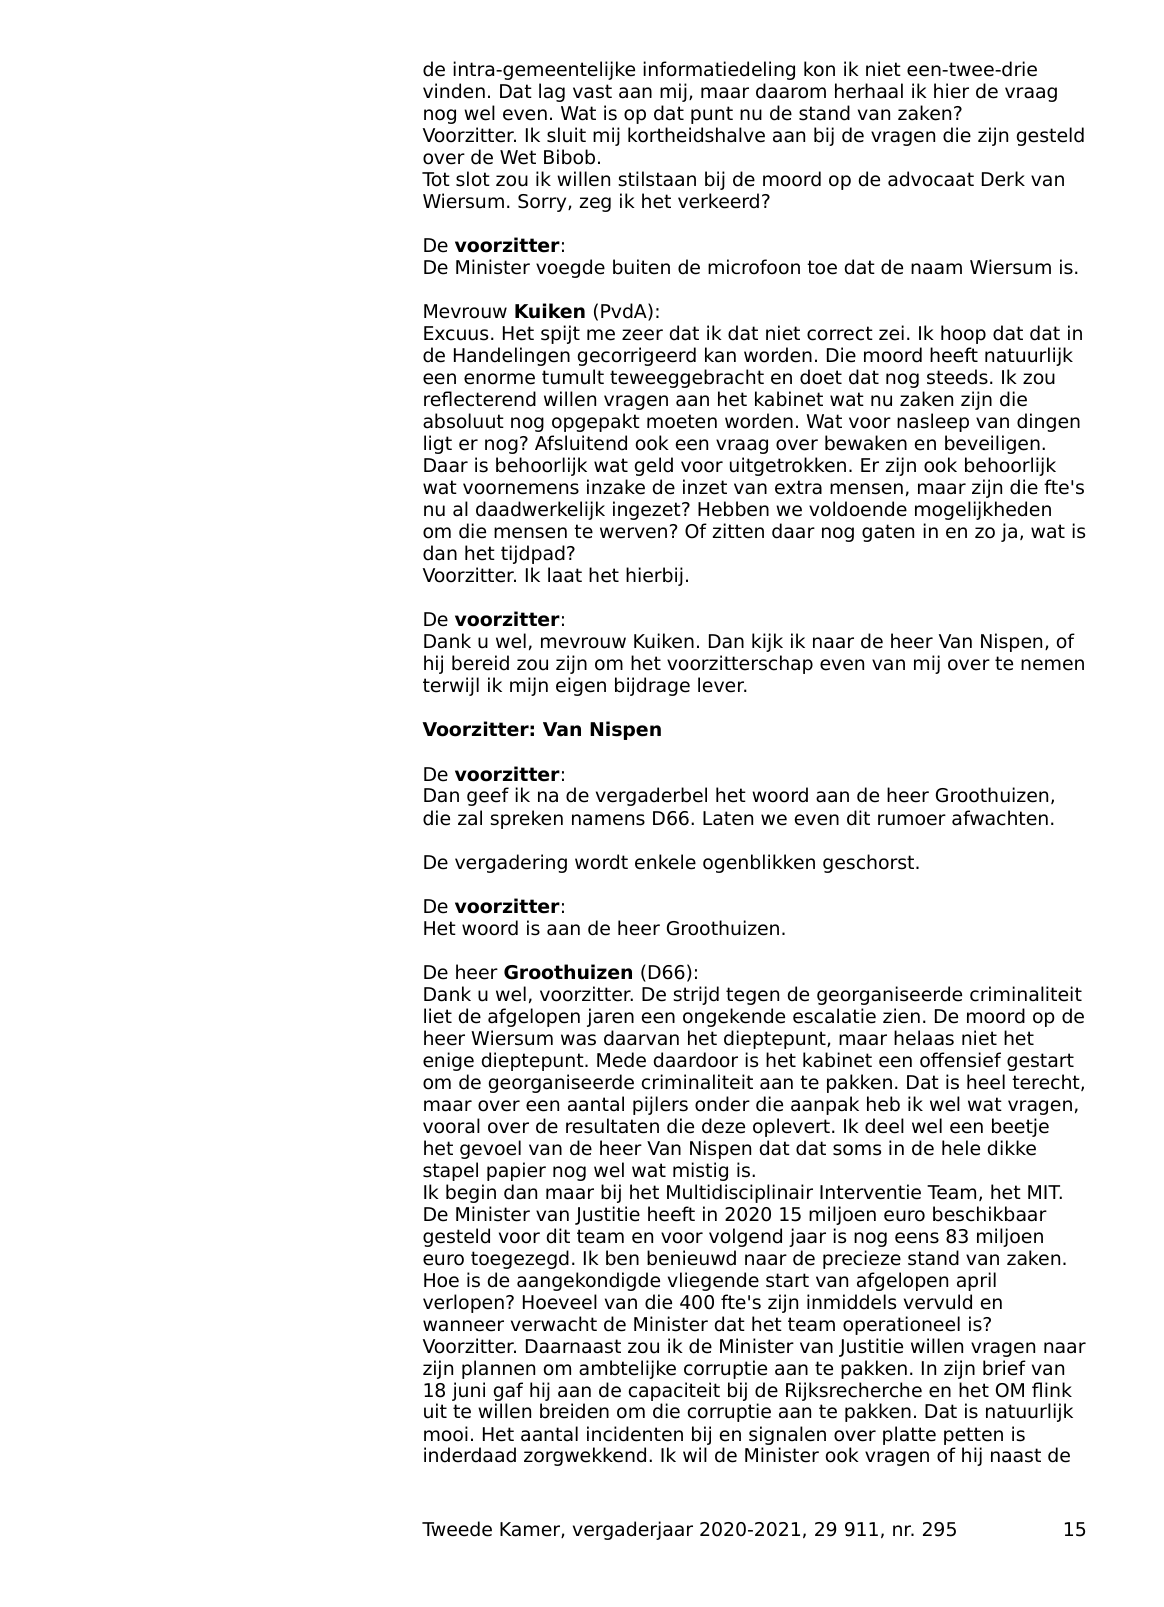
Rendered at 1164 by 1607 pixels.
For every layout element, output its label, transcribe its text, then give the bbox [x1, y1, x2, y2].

text De voorzitter: [422, 609, 1087, 631]
text Dan geef ik na de vergaderbel het woord aan de heer Groothuizen, die zal spreken namens D66. Laten we even dit rumoer afwachten. [422, 785, 1087, 829]
text De Minister voegde buiten de microfoon toe dat de naam Wiersum is. [422, 257, 1087, 279]
text Dank u wel, mevrouw Kuiken. Dan kijk ik naar de heer Van Nispen, of hij bereid zou zijn om het voorzitterschap even van mij over te nemen terwijl ik mijn eigen bijdrage lever. [422, 631, 1087, 697]
text De voorzitter: [422, 235, 1087, 257]
text Voorzitter. Ik sluit mij kortheidshalve aan bij de vragen die zijn gesteld over de Wet Bibob. [422, 125, 1087, 169]
text Dank u wel, voorzitter. De strijd tegen de georganiseerde criminaliteit liet de afgelopen jaren een ongekende escalatie zien. De moord op de heer Wiersum was daarvan het dieptepunt, maar helaas niet het enige dieptepunt. Mede daardoor is het kabinet een offensief gestart om de georganiseerde criminaliteit aan te pakken. Dat is heel terecht, maar over een aantal pijlers onder die aanpak heb ik wel wat vragen, vooral over de resultaten die deze oplevert. Ik deel wel een beetje het gevoel van de heer Van Nispen dat dat soms in de hele dikke stapel papier nog wel wat mistig is. [422, 984, 1087, 1182]
text De heer Groothuizen (D66): [422, 962, 1087, 984]
text De voorzitter: [422, 896, 1087, 918]
text De voorzitter: [422, 763, 1087, 785]
subtitle Voorzitter: Van Nispen [422, 719, 1087, 741]
text Voorzitter. Ik laat het hierbij. [422, 565, 1087, 587]
text de intra-gemeentelijke informatiedeling kon ik niet een-twee-drie vinden. Dat lag vast aan mij, maar daarom herhaal ik hier de vraag nog wel even. Wat is op dat punt nu de stand van zaken? [422, 59, 1087, 125]
text Mevrouw Kuiken (PvdA): [422, 301, 1087, 323]
text Excuus. Het spijt me zeer dat ik dat niet correct zei. Ik hoop dat dat in de Handelingen gecorrigeerd kan worden. Die moord heeft natuurlijk een enorme tumult teweeggebracht en doet dat nog steeds. Ik zou reflecterend willen vragen aan het kabinet wat nu zaken zijn die absoluut nog opgepakt moeten worden. Wat voor nasleep van dingen ligt er nog? Afsluitend ook een vraag over bewaken en beveiligen. Daar is behoorlijk wat geld voor uitgetrokken. Er zijn ook behoorlijk wat voornemens inzake de inzet van extra mensen, maar zijn die fte's nu al daadwerkelijk ingezet? Hebben we voldoende mogelijkheden om die mensen te werven? Of zitten daar nog gaten in en zo ja, wat is dan het tijdpad? [422, 323, 1087, 565]
text Ik begin dan maar bij het Multidisciplinair Interventie Team, het MIT. De Minister van Justitie heeft in 2020 15 miljoen euro beschikbaar gesteld voor dit team en voor volgend jaar is nog eens 83 miljoen euro toegezegd. Ik ben benieuwd naar de precieze stand van zaken. Hoe is de aangekondigde vliegende start van afgelopen april verlopen? Hoeveel van die 400 fte's zijn inmiddels vervuld en wanneer verwacht de Minister dat het team operationeel is? [422, 1182, 1087, 1336]
text Tot slot zou ik willen stilstaan bij de moord op de advocaat Derk van Wiersum. Sorry, zeg ik het verkeerd? [422, 169, 1087, 213]
text Voorzitter. Daarnaast zou ik de Minister van Justitie willen vragen naar zijn plannen om ambtelijke corruptie aan te pakken. In zijn brief van 18 juni gaf hij aan de capaciteit bij de Rijksrecherche en het OM flink uit te willen breiden om die corruptie aan te pakken. Dat is natuurlijk mooi. Het aantal incidenten bij en signalen over platte petten is inderdaad zorgwekkend. Ik wil de Minister ook vragen of hij naast de [422, 1336, 1087, 1467]
text De vergadering wordt enkele ogenblikken geschorst. [422, 852, 1087, 873]
text Het woord is aan de heer Groothuizen. [422, 918, 1087, 940]
